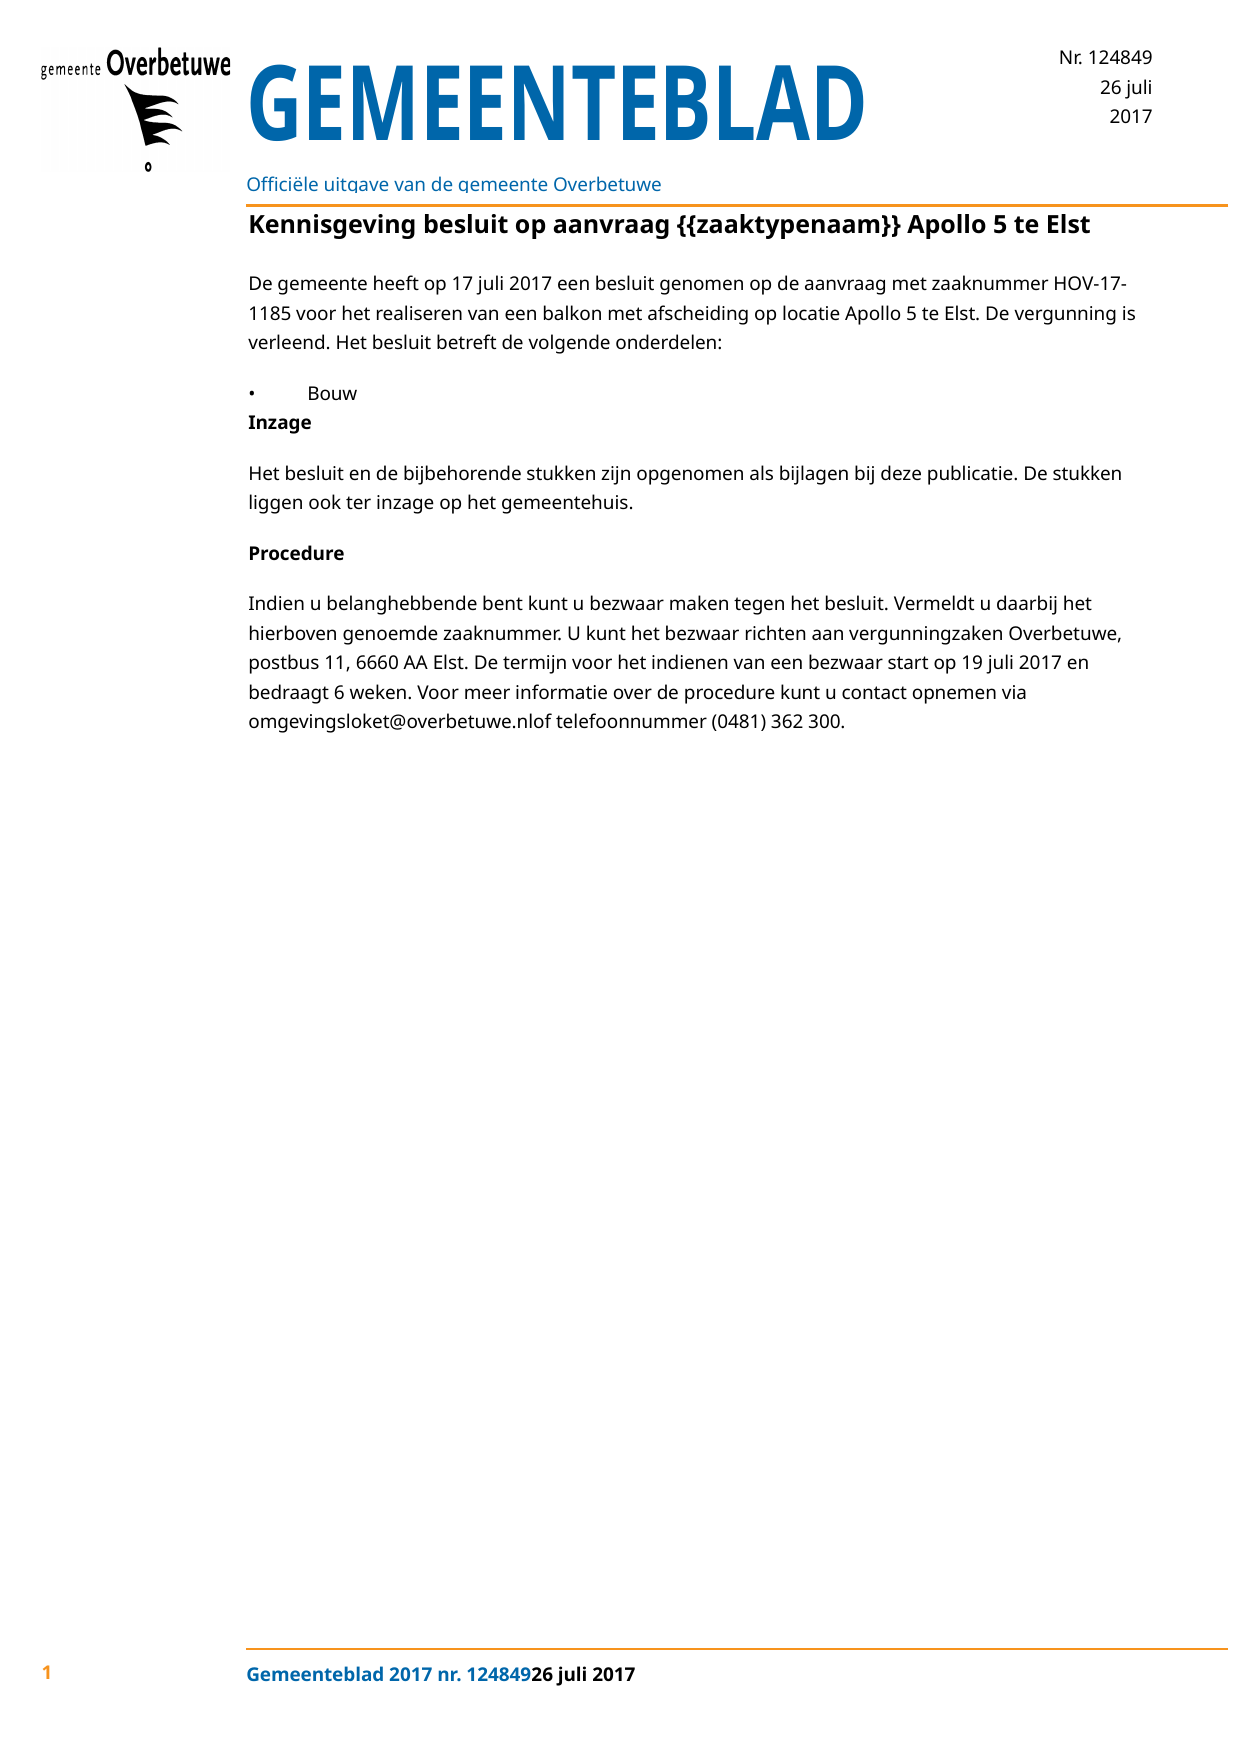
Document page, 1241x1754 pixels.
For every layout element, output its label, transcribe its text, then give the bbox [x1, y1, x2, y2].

text De gemeente heeft op 17 juli 2017 een besluit genomen op de aanvraag met zaaknummer HOV-17-1185 voor het realiseren van een balkon met afscheiding op locatie Apollo 5 te Elst. De vergunning is verleend. Het besluit betreft de volgende onderdelen: [248, 270, 1152, 355]
picture [41, 47, 231, 172]
text Kennisgeving besluit op aanvraag {{zaaktypenaam}} Apollo 5 te Elst [248, 207, 1152, 241]
list Bouw [248, 380, 1152, 406]
text Procedure [248, 540, 1152, 566]
text Indien u belanghebbende bent kunt u bezwaar maken tegen het besluit. Vermeldt u daarbij het hierboven genoemde zaaknummer. U kunt het bezwaar richten aan vergunningzaken Overbetuwe, postbus 11, 6660 AA Elst. De termijn voor het indienen van een bezwaar start op 19 juli 2017 en bedraagt 6 weken. Voor meer informatie over de procedure kunt u contact opnemen via omgevingsloket@overbetuwe.nlof telefoonnummer (0481) 362 300. [248, 590, 1152, 734]
text Het besluit en de bijbehorende stukken zijn opgenomen als bijlagen bij deze publicatie. De stukken liggen ook ter inzage op het gemeentehuis. [248, 460, 1152, 515]
text Inzage [248, 409, 1152, 435]
